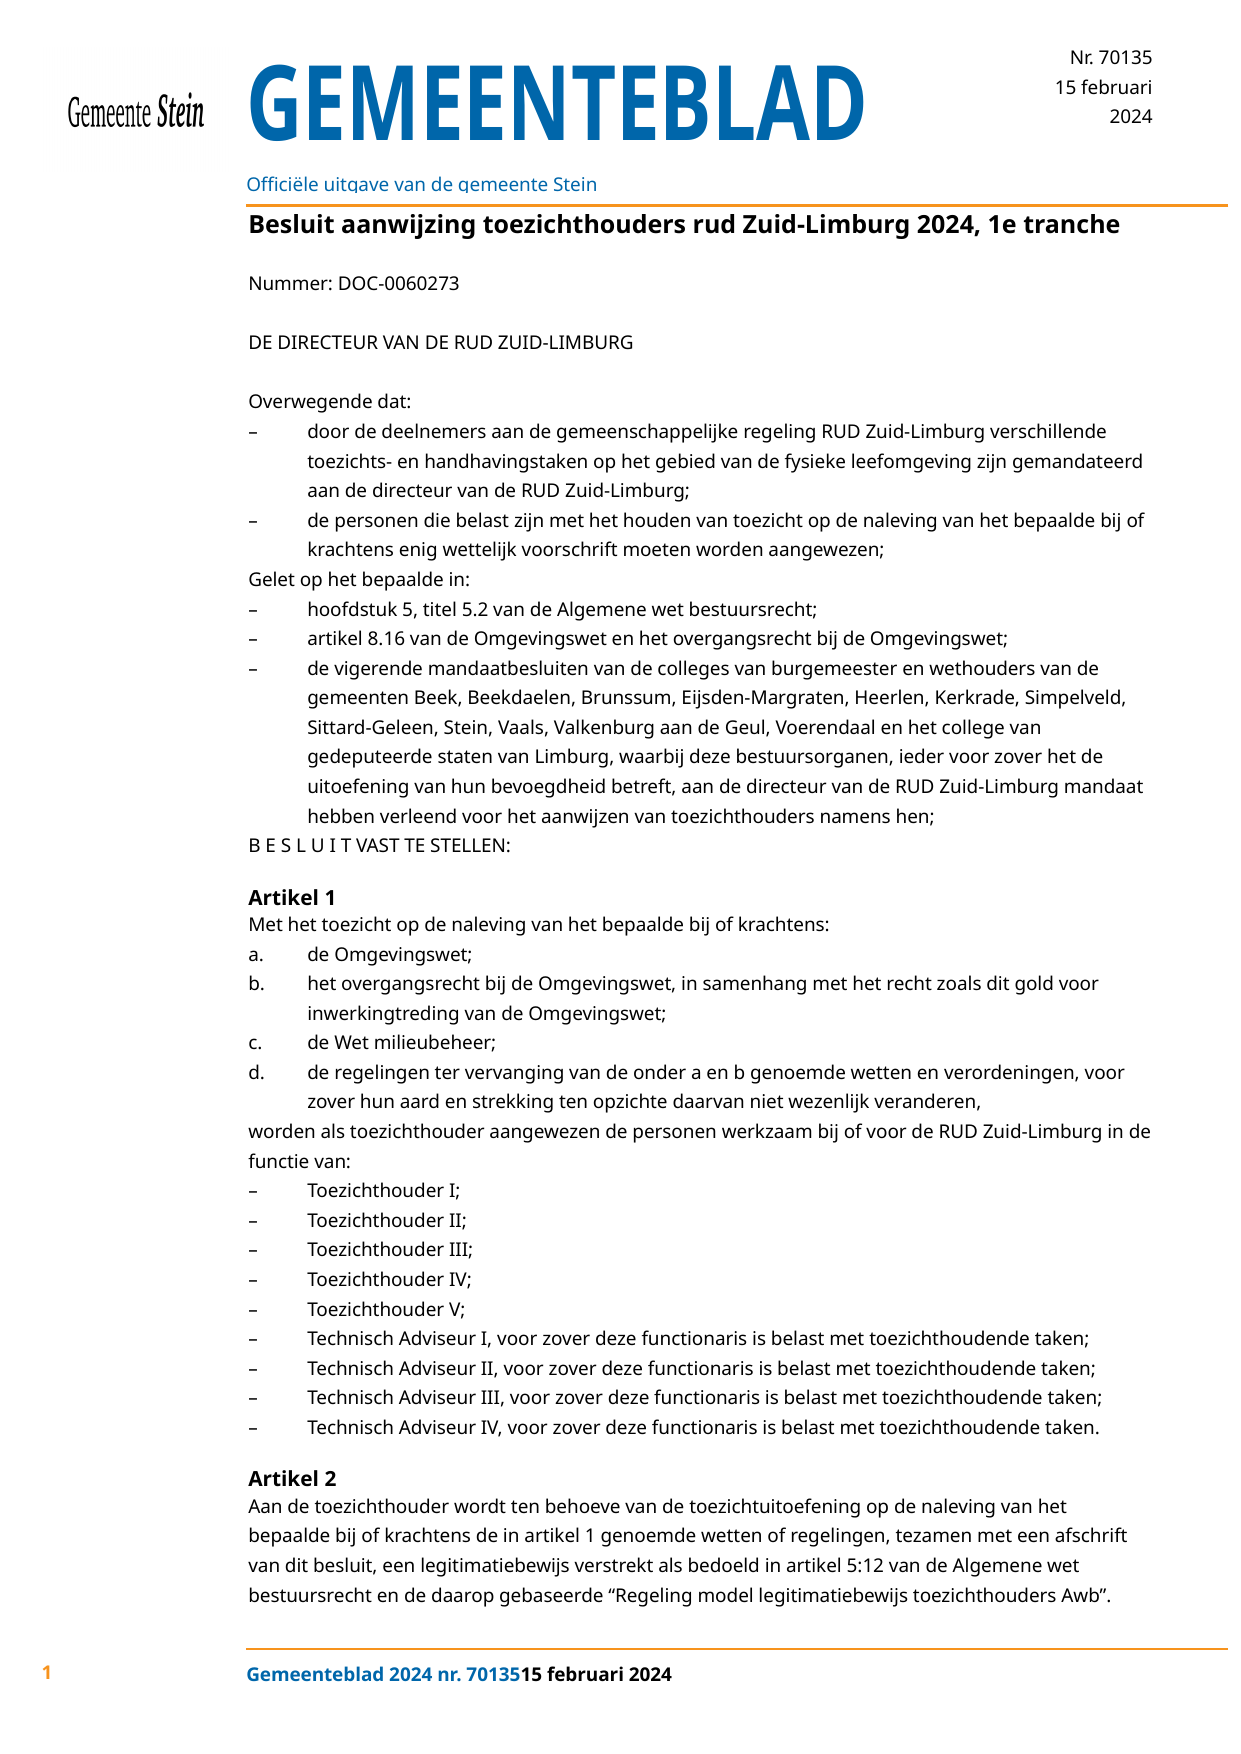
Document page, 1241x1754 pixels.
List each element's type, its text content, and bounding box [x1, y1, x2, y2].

list artikel 8.16 van de Omgevingswet en het overgangsrecht bij de Omgevingswet; [248, 625, 1152, 651]
picture [41, 47, 231, 172]
text Artikel 1 [248, 883, 1152, 911]
list Technisch Adviseur III, voor zover deze functionaris is belast met toezichthoudende taken; [248, 1384, 1152, 1410]
list de personen die belast zijn met het houden van toezicht op de naleving van het bepaalde bij of krachtens enig wettelijk voorschrift moeten worden aangewezen; [248, 507, 1152, 562]
list door de deelnemers aan de gemeenschappelijke regeling RUD Zuid-Limburg verschillende toezichts- en handhavingstaken op het gebied van de fysieke leefomgeving zijn gemandateerd aan de directeur van de RUD Zuid-Limburg; [248, 418, 1152, 503]
list Toezichthouder V; [248, 1296, 1152, 1322]
text B E S L U I T VAST TE STELLEN: [248, 832, 1152, 858]
text Besluit aanwijzing toezichthouders rud Zuid-Limburg 2024, 1e tranche [248, 207, 1152, 241]
text Artikel 2 [248, 1464, 1152, 1493]
list de Omgevingswet; [248, 941, 1152, 967]
text DE DIRECTEUR VAN DE RUD ZUID-LIMBURG [248, 329, 1152, 355]
list Toezichthouder IV; [248, 1266, 1152, 1292]
text Gelet op het bepaalde in: [248, 566, 1152, 592]
text Aan de toezichthouder wordt ten behoeve van de toezichtuitoefening op de naleving van het bepaalde bij of krachtens de in artikel 1 genoemde wetten of regelingen, tezamen met een afschrift van dit besluit, een legitimatiebewijs verstrekt als bedoeld in artikel 5:12 van de Algemene wet bestuursrecht en de daarop gebaseerde “Regeling model legitimatiebewijs toezichthouders Awb”. [248, 1493, 1152, 1607]
text Overwegende dat: [248, 389, 1152, 414]
list hoofdstuk 5, titel 5.2 van de Algemene wet bestuursrecht; [248, 596, 1152, 621]
list Technisch Adviseur II, voor zover deze functionaris is belast met toezichthoudende taken; [248, 1355, 1152, 1381]
list Toezichthouder I; [248, 1177, 1152, 1203]
text worden als toezichthouder aangewezen de personen werkzaam bij of voor de RUD Zuid-Limburg in de functie van: [248, 1118, 1152, 1174]
list Toezichthouder II; [248, 1207, 1152, 1233]
list het overgangsrecht bij de Omgevingswet, in samenhang met het recht zoals dit gold voor inwerkingtreding van de Omgevingswet; [248, 970, 1152, 1026]
list de Wet milieubeheer; [248, 1029, 1152, 1055]
list Technisch Adviseur I, voor zover deze functionaris is belast met toezichthoudende taken; [248, 1325, 1152, 1351]
list Technisch Adviseur IV, voor zover deze functionaris is belast met toezichthoudende taken. [248, 1414, 1152, 1440]
text Met het toezicht op de naleving van het bepaalde bij of krachtens: [248, 911, 1152, 937]
text Nummer: DOC-0060273 [248, 270, 1152, 296]
list de regelingen ter vervanging van de onder a en b genoemde wetten en verordeningen, voor zover hun aard en strekking ten opzichte daarvan niet wezenlijk veranderen, [248, 1059, 1152, 1114]
list Toezichthouder III; [248, 1237, 1152, 1262]
list de vigerende mandaatbesluiten van de colleges van burgemeester en wethouders van de gemeenten Beek, Beekdaelen, Brunssum, Eijsden-Margraten, Heerlen, Kerkrade, Simpelveld, Sittard-Geleen, Stein, Vaals, Valkenburg aan de Geul, Voerendaal en het college van gedeputeerde staten van Limburg, waarbij deze bestuursorganen, ieder voor zover het de uitoefening van hun bevoegdheid betreft, aan de directeur van de RUD Zuid-Limburg mandaat hebben verleend voor het aanwijzen van toezichthouders namens hen; [248, 655, 1152, 828]
